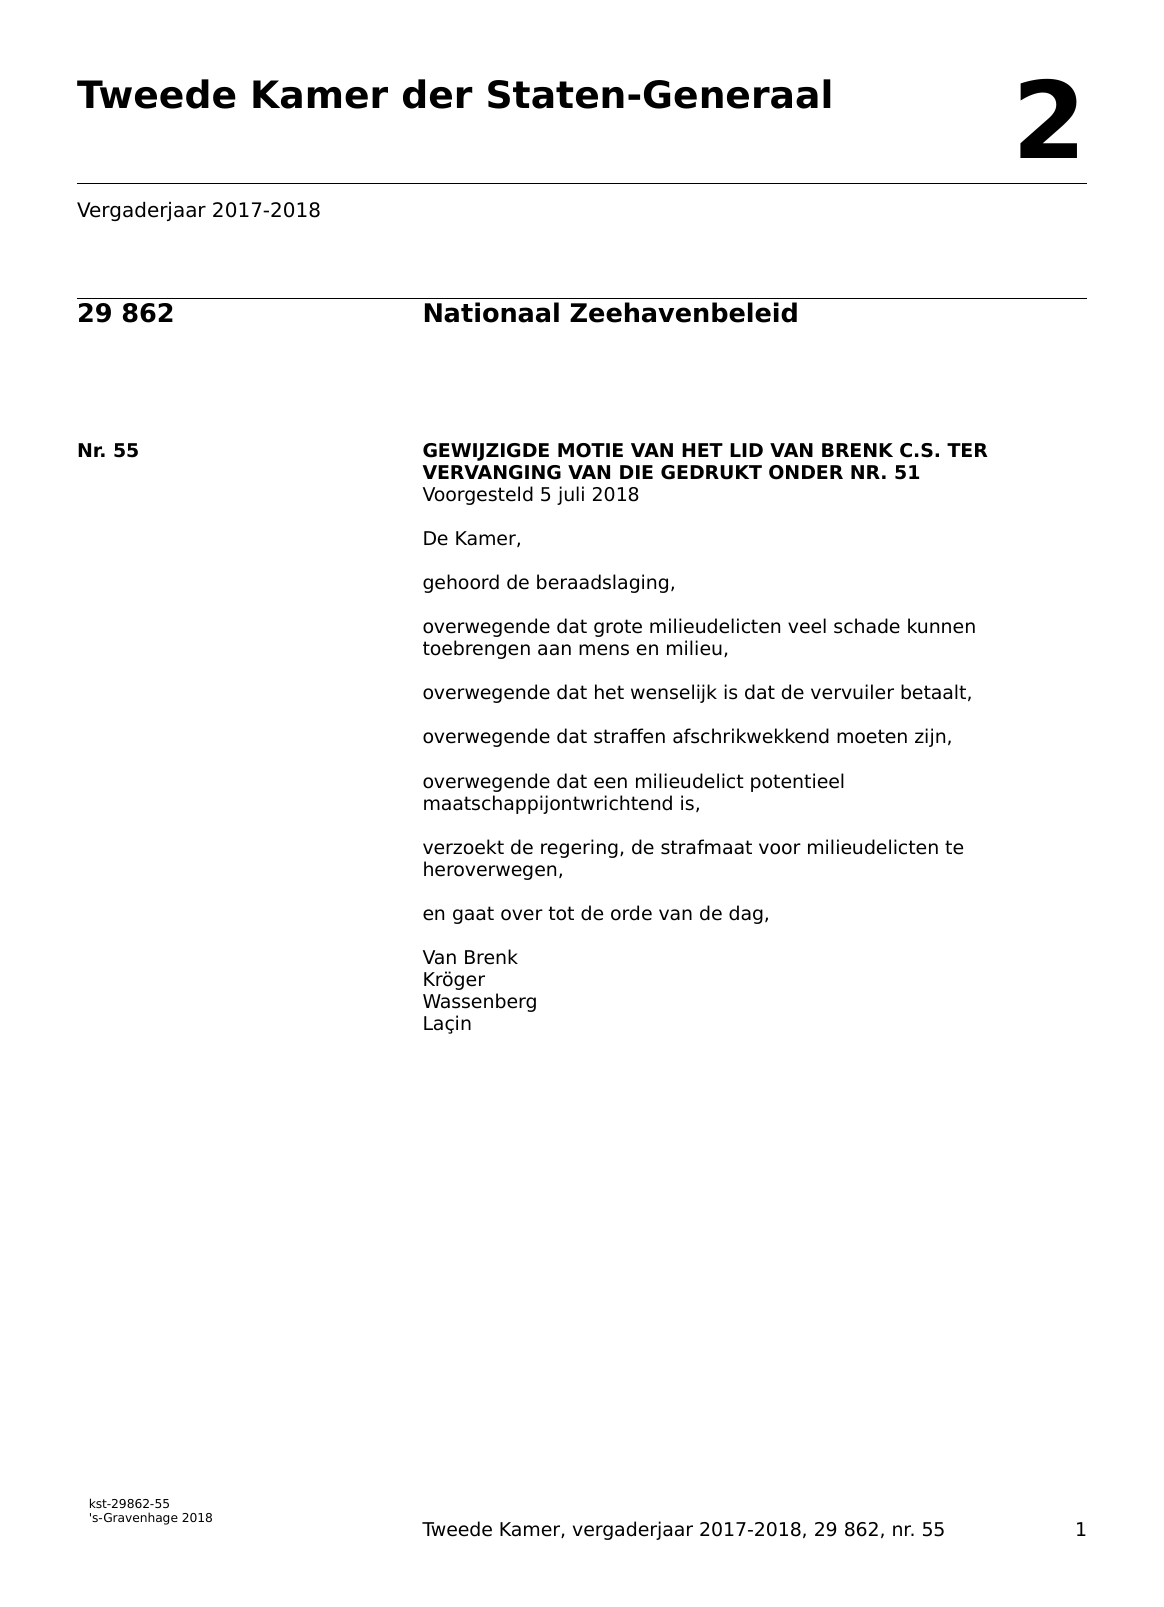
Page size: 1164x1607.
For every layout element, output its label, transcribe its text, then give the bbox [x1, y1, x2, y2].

table_cell Vergaderjaar 2017-2018 [77, 184, 1087, 298]
subtitle Nr. 55 GEWIJZIGDE MOTIE VAN HET LID VAN BRENK C.S. TER VERVANGING VAN DIE GEDRUKT ONDER NR. 51 [77, 440, 1087, 484]
text overwegende dat straffen afschrikwekkend moeten zijn, [422, 726, 1087, 748]
text verzoekt de regering, de strafmaat voor milieudelicten te heroverwegen, [422, 837, 1087, 881]
text overwegende dat het wenselijk is dat de vervuiler betaalt, [422, 682, 1087, 704]
text Laçin [422, 1013, 1087, 1035]
text Kröger [422, 969, 1087, 991]
text De Kamer, [422, 528, 1087, 550]
text Wassenberg [422, 991, 1087, 1013]
text kst-29862-55 [88, 1497, 323, 1511]
table_header 2 [886, 59, 1087, 183]
text 's-Gravenhage 2018 [88, 1511, 323, 1525]
text overwegende dat een milieudelict potentieel maatschappijontwrichtend is, [422, 771, 1087, 814]
text Van Brenk [422, 947, 1087, 969]
text Voorgesteld 5 juli 2018 [422, 484, 1087, 506]
subtitle 29 862 Nationaal Zeehavenbeleid [77, 299, 1087, 329]
text overwegende dat grote milieudelicten veel schade kunnen toebrengen aan mens en milieu, [422, 616, 1087, 660]
text gehoord de beraadslaging, [422, 572, 1087, 594]
table_header Tweede Kamer der Staten-Generaal [77, 59, 886, 183]
text en gaat over tot de orde van de dag, [422, 903, 1087, 925]
